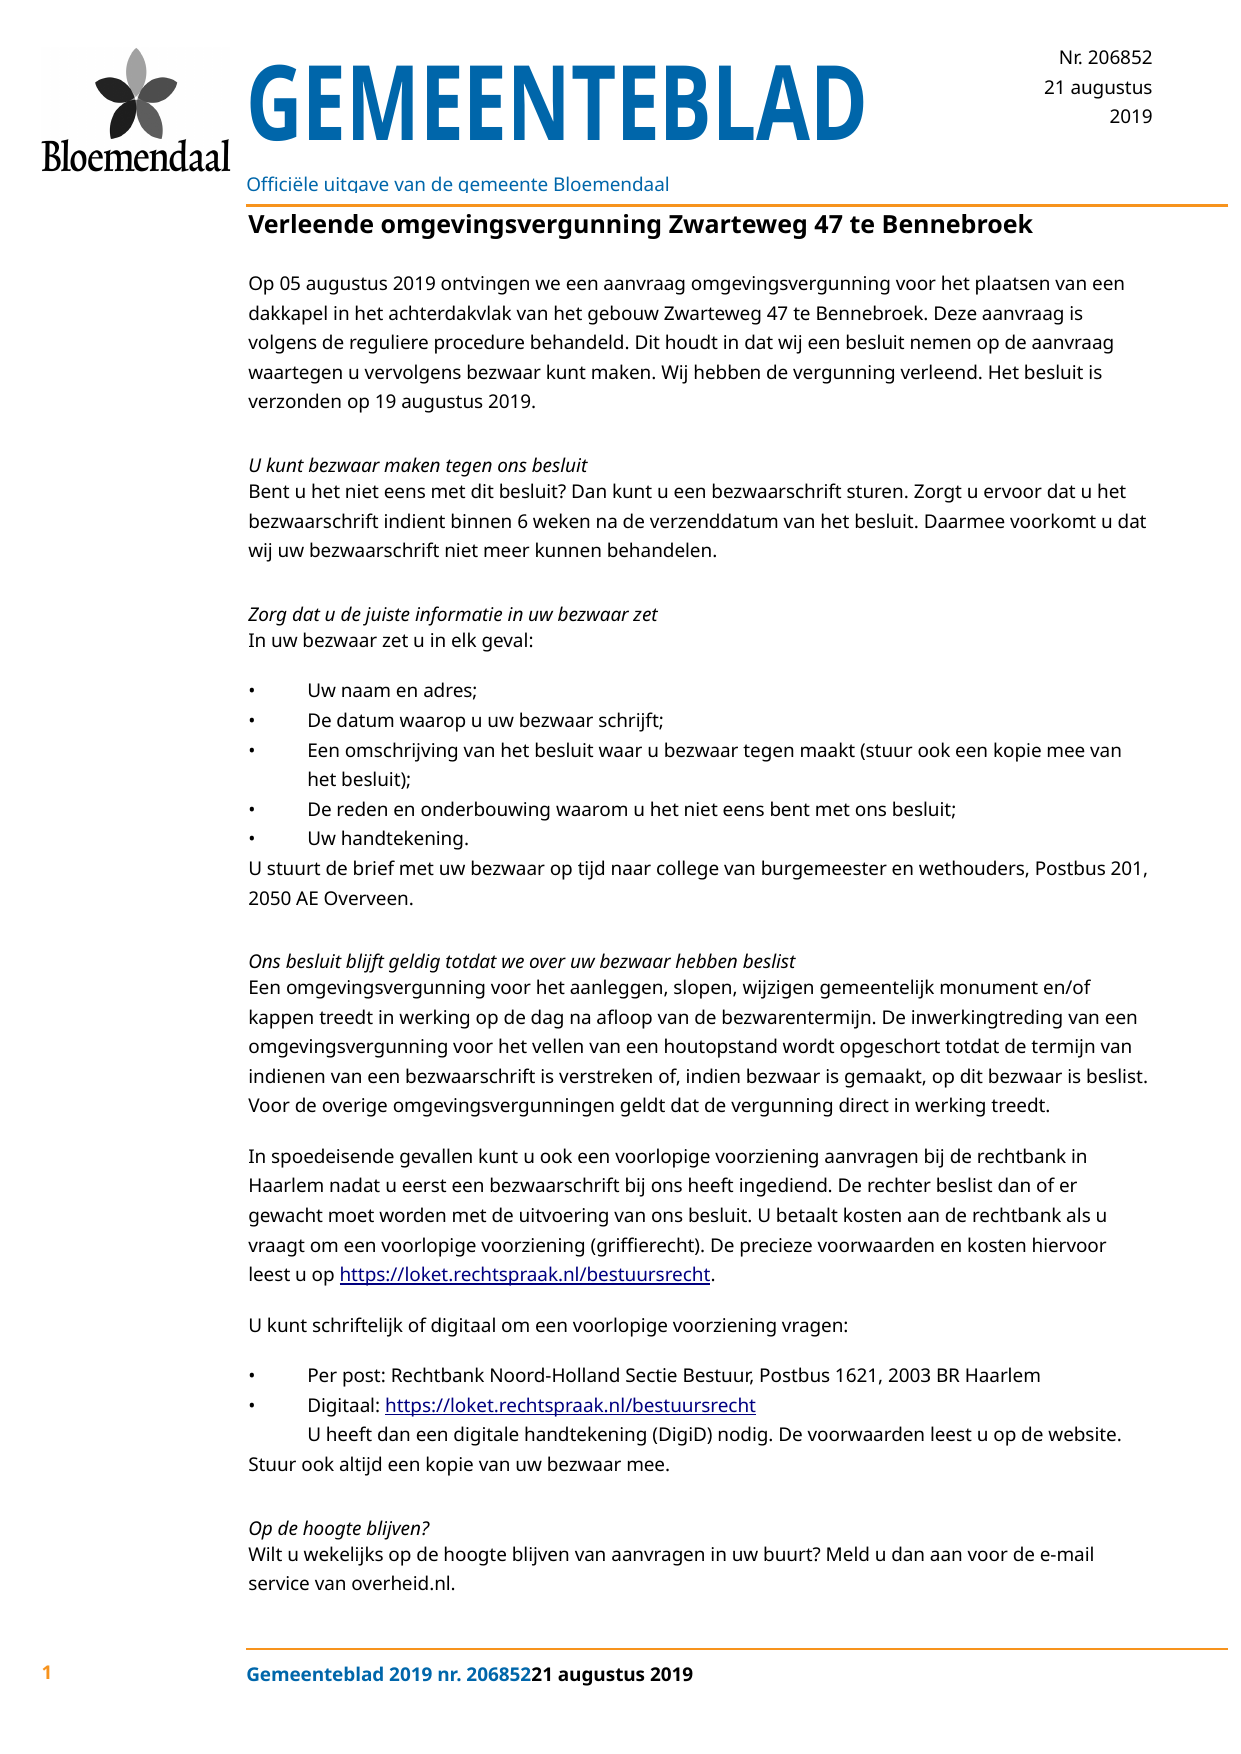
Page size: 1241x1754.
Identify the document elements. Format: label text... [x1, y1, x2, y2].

text Ons besluit blijft geldig totdat we over uw bezwaar hebben beslist [248, 949, 1152, 974]
text Op de hoogte blijven? [248, 1515, 1152, 1541]
list Uw naam en adres; [248, 678, 1152, 703]
text U stuurt de brief met uw bezwaar op tijd naar college van burgemeester en wethouders, Postbus 201, 2050 AE Overveen. [248, 855, 1152, 910]
text Wilt u wekelijks op de hoogte blijven van aanvragen in uw buurt? Meld u dan aan voor de e-mail service van overheid.nl. [248, 1541, 1152, 1596]
text Zorg dat u de juiste informatie in uw bezwaar zet [248, 601, 1152, 627]
list U heeft dan een digitale handtekening (DigiD) nodig. De voorwaarden leest u op de website. [248, 1421, 1152, 1447]
text U kunt bezwaar maken tegen ons besluit [248, 453, 1152, 478]
picture [41, 47, 231, 172]
text Stuur ook altijd een kopie van uw bezwaar mee. [248, 1451, 1152, 1477]
text Een omgevingsvergunning voor het aanleggen, slopen, wijzigen gemeentelijk monument en/of kappen treedt in werking op de dag na afloop van de bezwarentermijn. De inwerkingtreding van een omgevingsvergunning voor het vellen van een houtopstand wordt opgeschort totdat de termijn van indienen van een bezwaarschrift is verstreken of, indien bezwaar is gemaakt, op dit bezwaar is beslist. Voor de overige omgevingsvergunningen geldt dat de vergunning direct in werking treedt. [248, 974, 1152, 1118]
list Een omschrijving van het besluit waar u bezwaar tegen maakt (stuur ook een kopie mee van het besluit); [248, 737, 1152, 792]
list Uw handtekening. [248, 826, 1152, 851]
text In uw bezwaar zet u in elk geval: [248, 627, 1152, 653]
text Op 05 augustus 2019 ontvingen we een aanvraag omgevingsvergunning voor het plaatsen van een dakkapel in het achterdakvlak van het gebouw Zwarteweg 47 te Bennebroek. Deze aanvraag is volgens de reguliere procedure behandeld. Dit houdt in dat wij een besluit nemen op de aanvraag waartegen u vervolgens bezwaar kunt maken. Wij hebben de vergunning verleend. Het besluit is verzonden op 19 augustus 2019. [248, 270, 1152, 414]
list Per post: Rechtbank Noord-Holland Sectie Bestuur, Postbus 1621, 2003 BR Haarlem [248, 1362, 1152, 1388]
text In spoedeisende gevallen kunt u ook een voorlopige voorziening aanvragen bij de rechtbank in Haarlem nadat u eerst een bezwaarschrift bij ons heeft ingediend. De rechter beslist dan of er gewacht moet worden met de uitvoering van ons besluit. U betaalt kosten aan de rechtbank als u vraagt om een voorlopige voorziening (griffierecht). De precieze voorwaarden en kosten hiervoor leest u op https://loket.rechtspraak.nl/bestuursrecht. [248, 1143, 1152, 1287]
list De reden en onderbouwing waarom u het niet eens bent met ons besluit; [248, 796, 1152, 822]
list Digitaal: https://loket.rechtspraak.nl/bestuursrecht [248, 1392, 1152, 1418]
text Bent u het niet eens met dit besluit? Dan kunt u een bezwaarschrift sturen. Zorgt u ervoor dat u het bezwaarschrift indient binnen 6 weken na de verzenddatum van het besluit. Daarmee voorkomt u dat wij uw bezwaarschrift niet meer kunnen behandelen. [248, 478, 1152, 563]
list De datum waarop u uw bezwaar schrijft; [248, 707, 1152, 733]
text U kunt schriftelijk of digitaal om een voorlopige voorziening vragen: [248, 1312, 1152, 1338]
text Verleende omgevingsvergunning Zwarteweg 47 te Bennebroek [248, 207, 1152, 241]
